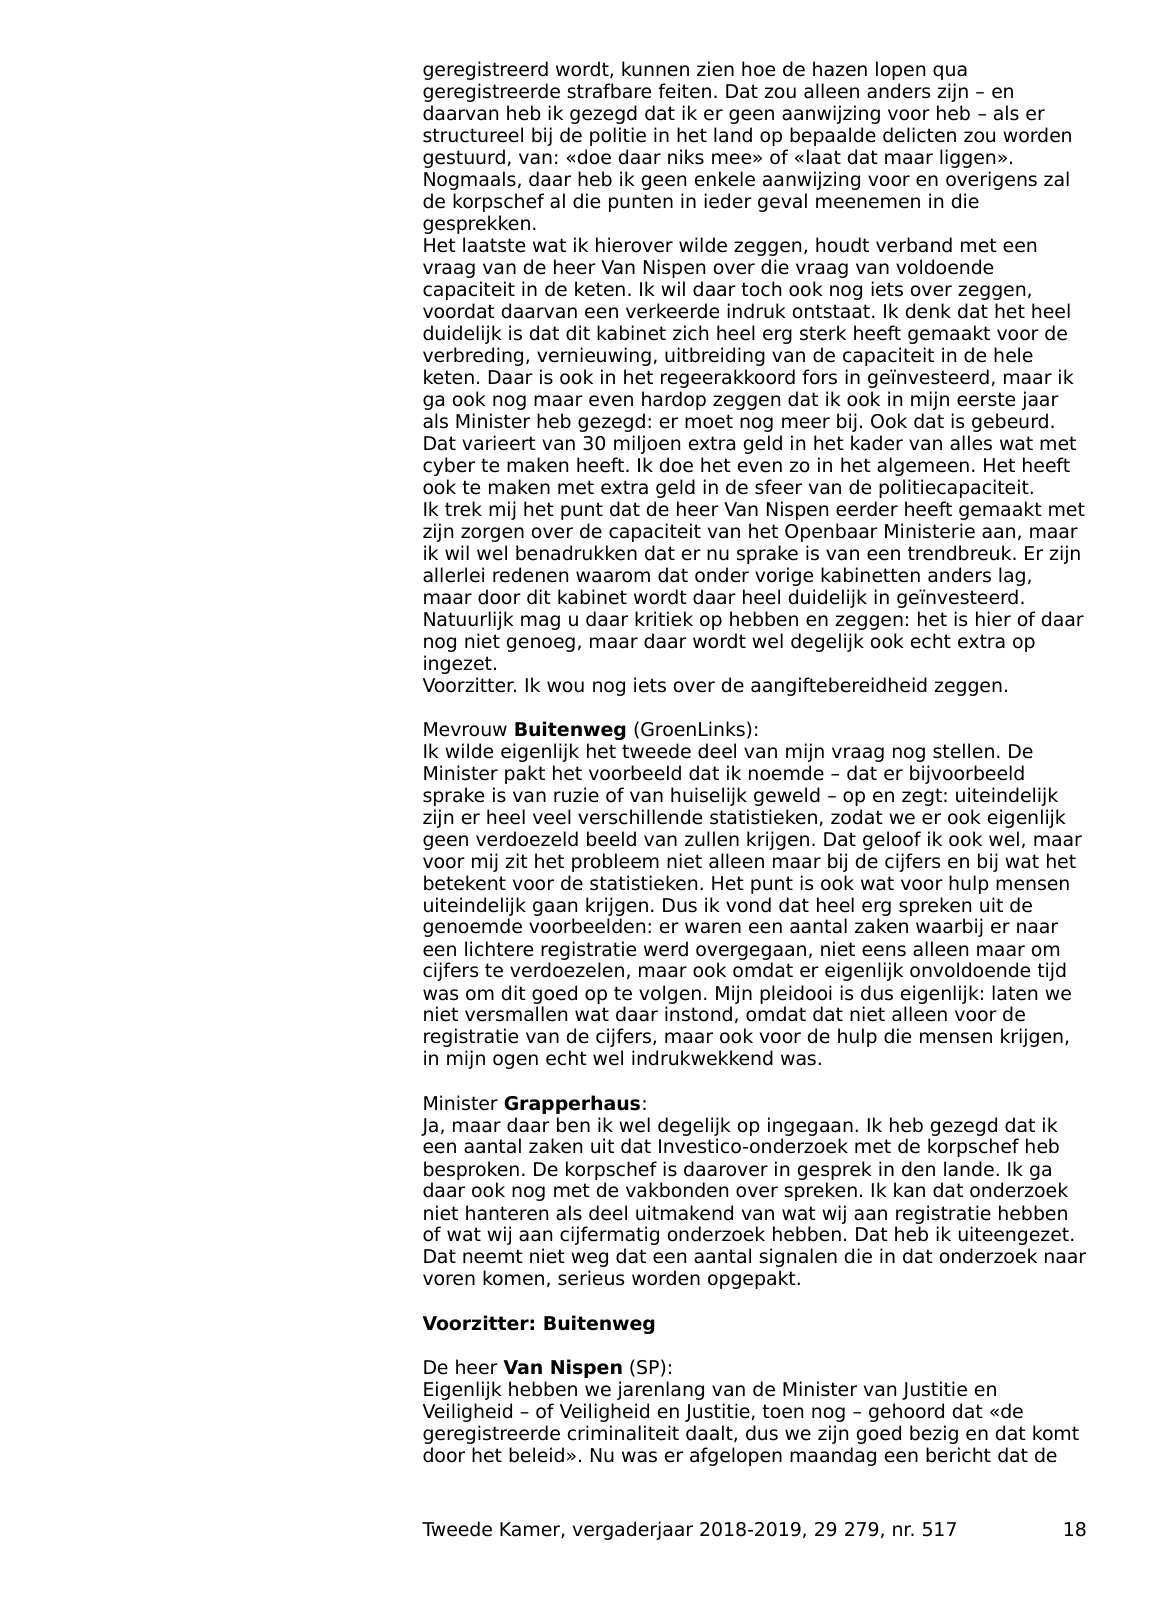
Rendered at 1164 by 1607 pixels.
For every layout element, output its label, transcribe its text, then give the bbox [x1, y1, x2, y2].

text Minister Grapperhaus: [422, 1092, 1087, 1114]
text De heer Van Nispen (SP): [422, 1357, 1087, 1379]
text Voorzitter. Ik wou nog iets over de aangiftebereidheid zeggen. [422, 674, 1087, 696]
text Ik wilde eigenlijk het tweede deel van mijn vraag nog stellen. De Minister pakt het voorbeeld dat ik noemde – dat er bijvoorbeeld sprake is van ruzie of van huiselijk geweld – op en zegt: uiteindelijk zijn er heel veel verschillende statistieken, zodat we er ook eigenlijk geen verdoezeld beeld van zullen krijgen. Dat geloof ik ook wel, maar voor mij zit het probleem niet alleen maar bij de cijfers en bij wat het betekent voor de statistieken. Het punt is ook wat voor hulp mensen uiteindelijk gaan krijgen. Dus ik vond dat heel erg spreken uit de genoemde voorbeelden: er waren een aantal zaken waarbij er naar een lichtere registratie werd overgegaan, niet eens alleen maar om cijfers te verdoezelen, maar ook omdat er eigenlijk onvoldoende tijd was om dit goed op te volgen. Mijn pleidooi is dus eigenlijk: laten we niet versmallen wat daar instond, omdat dat niet alleen voor de registratie van de cijfers, maar ook voor de hulp die mensen krijgen, in mijn ogen echt wel indrukwekkend was. [422, 741, 1087, 1070]
text Het laatste wat ik hierover wilde zeggen, houdt verband met een vraag van de heer Van Nispen over die vraag van voldoende capaciteit in de keten. Ik wil daar toch ook nog iets over zeggen, voordat daarvan een verkeerde indruk ontstaat. Ik denk dat het heel duidelijk is dat dit kabinet zich heel erg sterk heeft gemaakt voor de verbreding, vernieuwing, uitbreiding van de capaciteit in de hele keten. Daar is ook in het regeerakkoord fors in geïnvesteerd, maar ik ga ook nog maar even hardop zeggen dat ik ook in mijn eerste jaar als Minister heb gezegd: er moet nog meer bij. Ook dat is gebeurd. Dat varieert van 30 miljoen extra geld in het kader van alles wat met cyber te maken heeft. Ik doe het even zo in het algemeen. Het heeft ook te maken met extra geld in de sfeer van de politiecapaciteit. [422, 235, 1087, 499]
text Ik trek mij het punt dat de heer Van Nispen eerder heeft gemaakt met zijn zorgen over de capaciteit van het Openbaar Ministerie aan, maar ik wil wel benadrukken dat er nu sprake is van een trendbreuk. Er zijn allerlei redenen waarom dat onder vorige kabinetten anders lag, maar door dit kabinet wordt daar heel duidelijk in geïnvesteerd. Natuurlijk mag u daar kritiek op hebben en zeggen: het is hier of daar nog niet genoeg, maar daar wordt wel degelijk ook echt extra op ingezet. [422, 499, 1087, 674]
text Mevrouw Buitenweg (GroenLinks): [422, 719, 1087, 741]
text Eigenlijk hebben we jarenlang van de Minister van Justitie en Veiligheid – of Veiligheid en Justitie, toen nog – gehoord dat «de geregistreerde criminaliteit daalt, dus we zijn goed bezig en dat komt door het beleid». Nu was er afgelopen maandag een bericht dat de [422, 1379, 1087, 1467]
text Ja, maar daar ben ik wel degelijk op ingegaan. Ik heb gezegd dat ik een aantal zaken uit dat Investico-onderzoek met de korpschef heb besproken. De korpschef is daarover in gesprek in den lande. Ik ga daar ook nog met de vakbonden over spreken. Ik kan dat onderzoek niet hanteren als deel uitmakend van wat wij aan registratie hebben of wat wij aan cijfermatig onderzoek hebben. Dat heb ik uiteengezet. Dat neemt niet weg dat een aantal signalen die in dat onderzoek naar voren komen, serieus worden opgepakt. [422, 1114, 1087, 1290]
text geregistreerd wordt, kunnen zien hoe de hazen lopen qua geregistreerde strafbare feiten. Dat zou alleen anders zijn – en daarvan heb ik gezegd dat ik er geen aanwijzing voor heb – als er structureel bij de politie in het land op bepaalde delicten zou worden gestuurd, van: «doe daar niks mee» of «laat dat maar liggen». Nogmaals, daar heb ik geen enkele aanwijzing voor en overigens zal de korpschef al die punten in ieder geval meenemen in die gesprekken. [422, 59, 1087, 235]
subtitle Voorzitter: Buitenweg [422, 1312, 1087, 1334]
